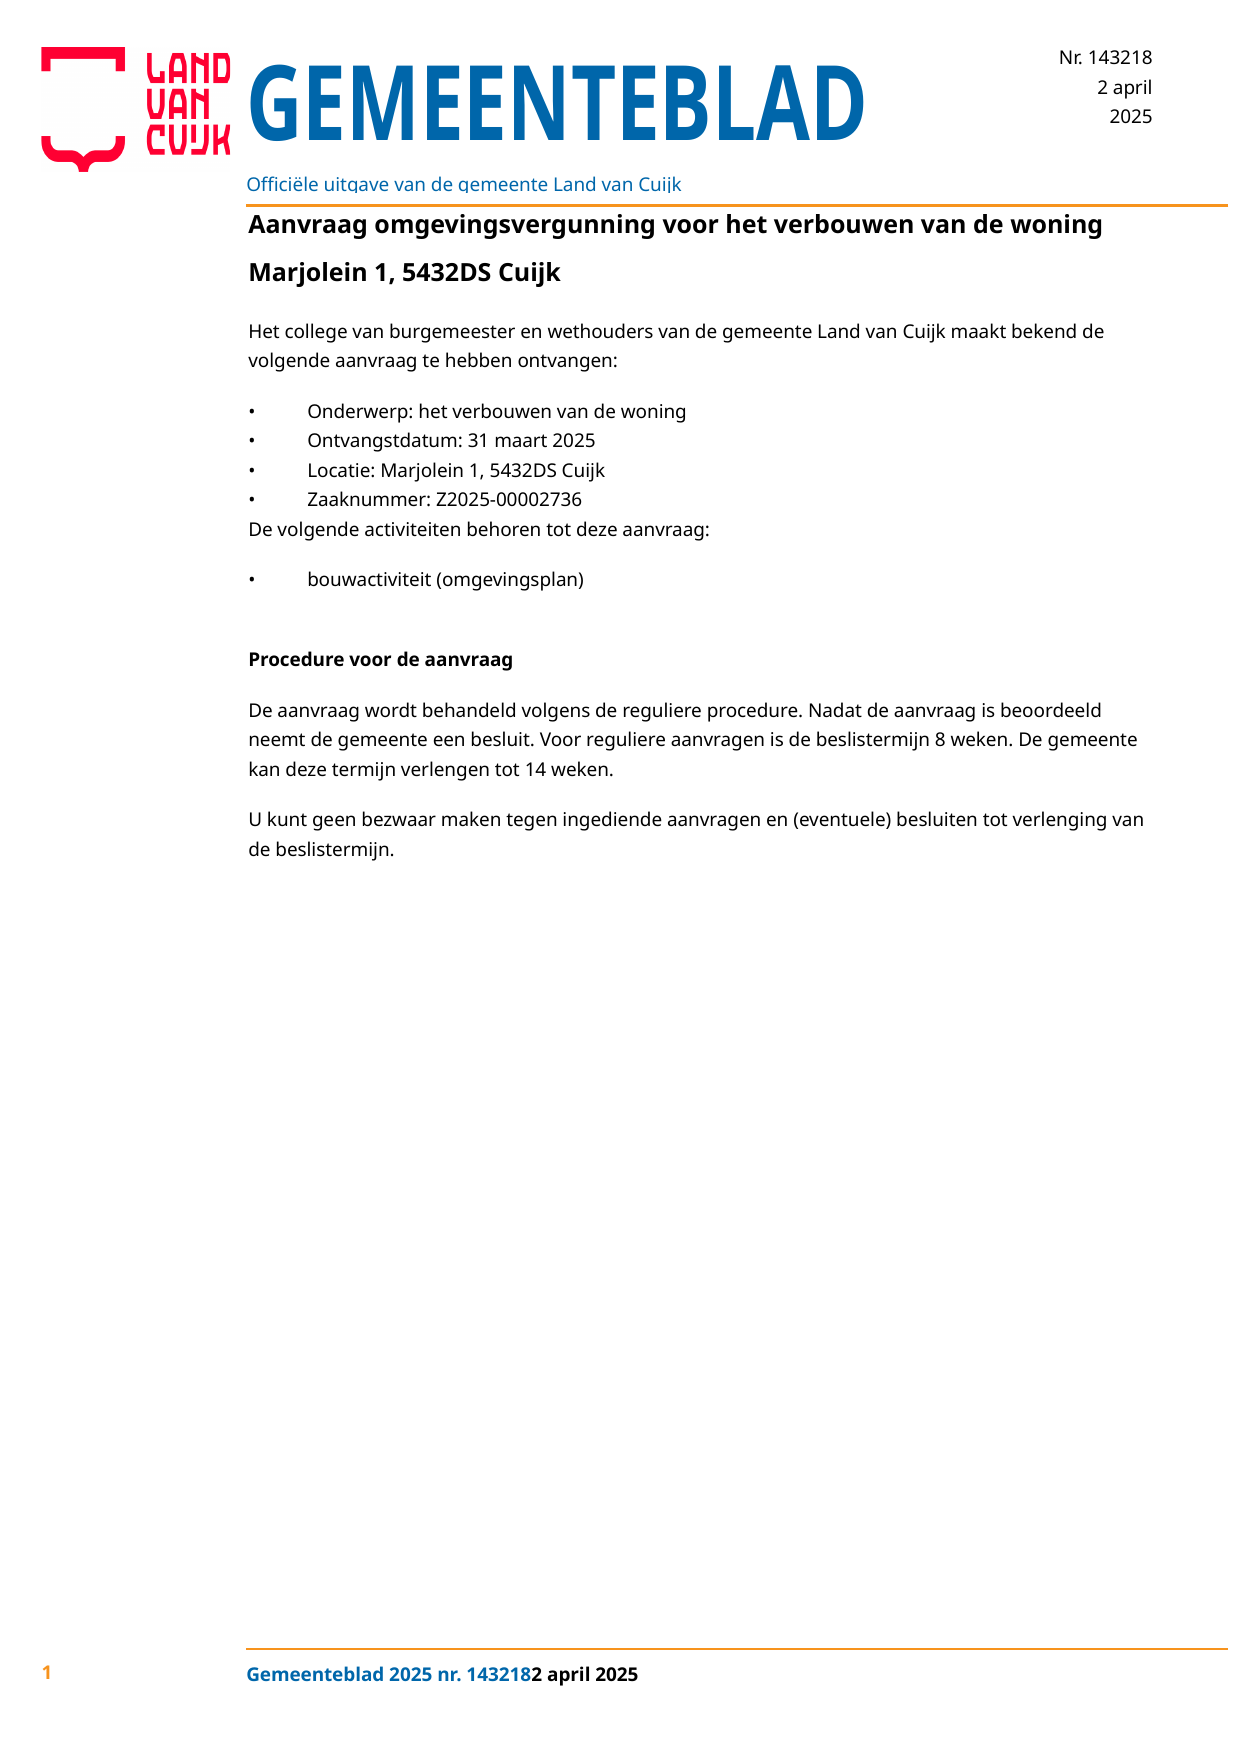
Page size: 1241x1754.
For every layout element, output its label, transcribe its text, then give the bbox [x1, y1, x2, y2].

text Aanvraag omgevingsvergunning voor het verbouwen van de woning Marjolein 1, 5432DS Cuijk [248, 207, 1152, 288]
list bouwactiviteit (omgevingsplan) [248, 567, 1152, 592]
list Onderwerp: het verbouwen van de woning [248, 398, 1152, 424]
picture [41, 47, 231, 172]
list Ontvangstdatum: 31 maart 2025 [248, 427, 1152, 453]
text De aanvraag wordt behandeld volgens de reguliere procedure. Nadat de aanvraag is beoordeeld neemt de gemeente een besluit. Voor reguliere aanvragen is de beslistermijn 8 weken. De gemeente kan deze termijn verlengen tot 14 weken. [248, 697, 1152, 782]
text Het college van burgemeester en wethouders van de gemeente Land van Cuijk maakt bekend de volgende aanvraag te hebben ontvangen: [248, 318, 1152, 373]
text U kunt geen bezwaar maken tegen ingediende aanvragen en (eventuele) besluiten tot verlenging van de beslistermijn. [248, 807, 1152, 862]
list Zaaknummer: Z2025-00002736 [248, 487, 1152, 512]
text Procedure voor de aanvraag [248, 647, 1152, 672]
text De volgende activiteiten behoren tot deze aanvraag: [248, 516, 1152, 542]
list Locatie: Marjolein 1, 5432DS Cuijk [248, 457, 1152, 483]
